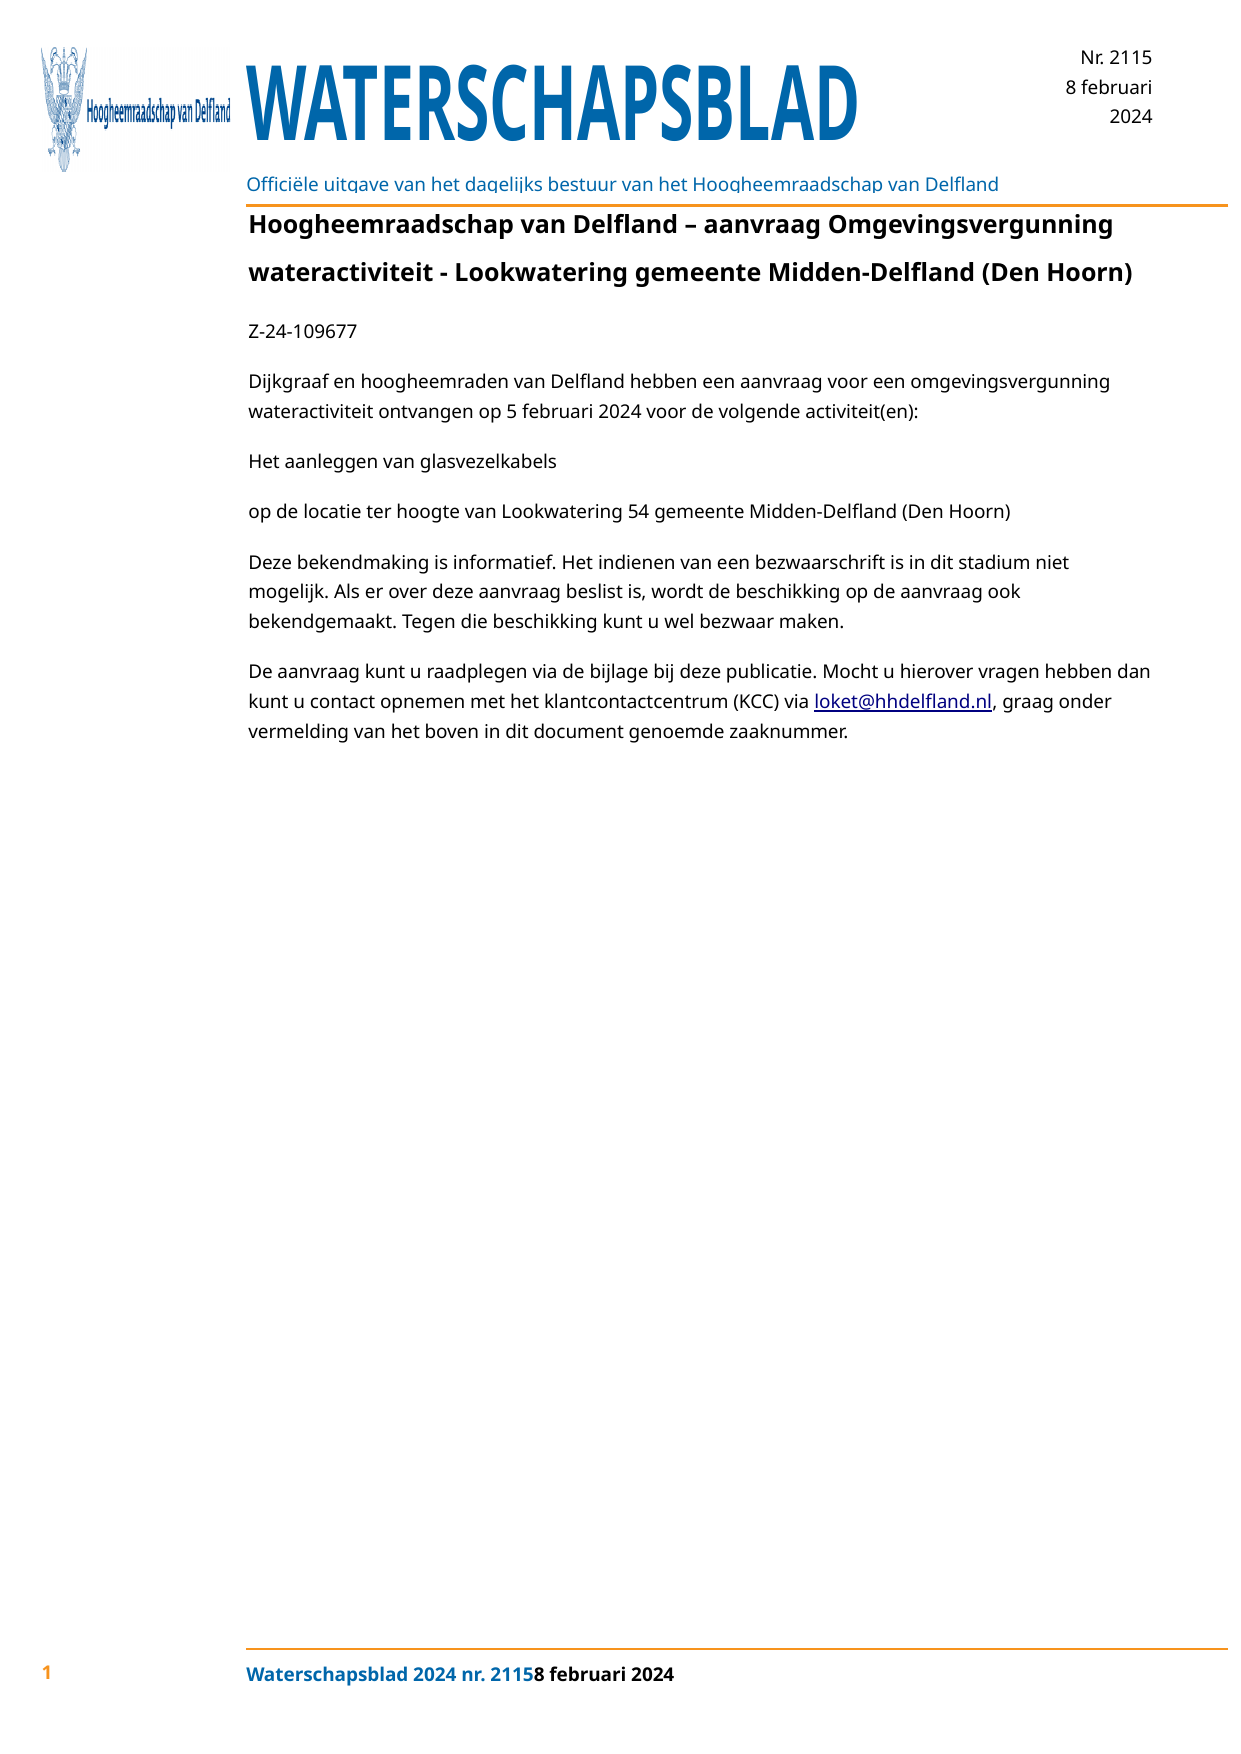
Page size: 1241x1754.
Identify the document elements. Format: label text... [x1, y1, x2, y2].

text Hoogheemraadschap van Delfland – aanvraag Omgevingsvergunning wateractiviteit - Lookwatering gemeente Midden-Delfland (Den Hoorn) [248, 207, 1152, 288]
text op de locatie ter hoogte van Lookwatering 54 gemeente Midden-Delfland (Den Hoorn) [248, 499, 1152, 524]
text Het aanleggen van glasvezelkabels [248, 448, 1152, 474]
text De aanvraag kunt u raadplegen via de bijlage bij deze publicatie. Mocht u hierover vragen hebben dan kunt u contact opnemen met het klantcontactcentrum (KCC) via loket@hhdelfland.nl, graag onder vermelding van het boven in dit document genoemde zaaknummer. [248, 659, 1152, 744]
text Deze bekendmaking is informatief. Het indienen van een bezwaarschrift is in dit stadium niet mogelijk. Als er over deze aanvraag beslist is, wordt de beschikking op de aanvraag ook bekendgemaakt. Tegen die beschikking kunt u wel bezwaar maken. [248, 549, 1152, 634]
picture [41, 47, 231, 172]
text Dijkgraaf en hoogheemraden van Delfland hebben een aanvraag voor een omgevingsvergunning wateractiviteit ontvangen op 5 februari 2024 voor de volgende activiteit(en): [248, 368, 1152, 424]
text Z-24-109677 [248, 318, 1152, 344]
